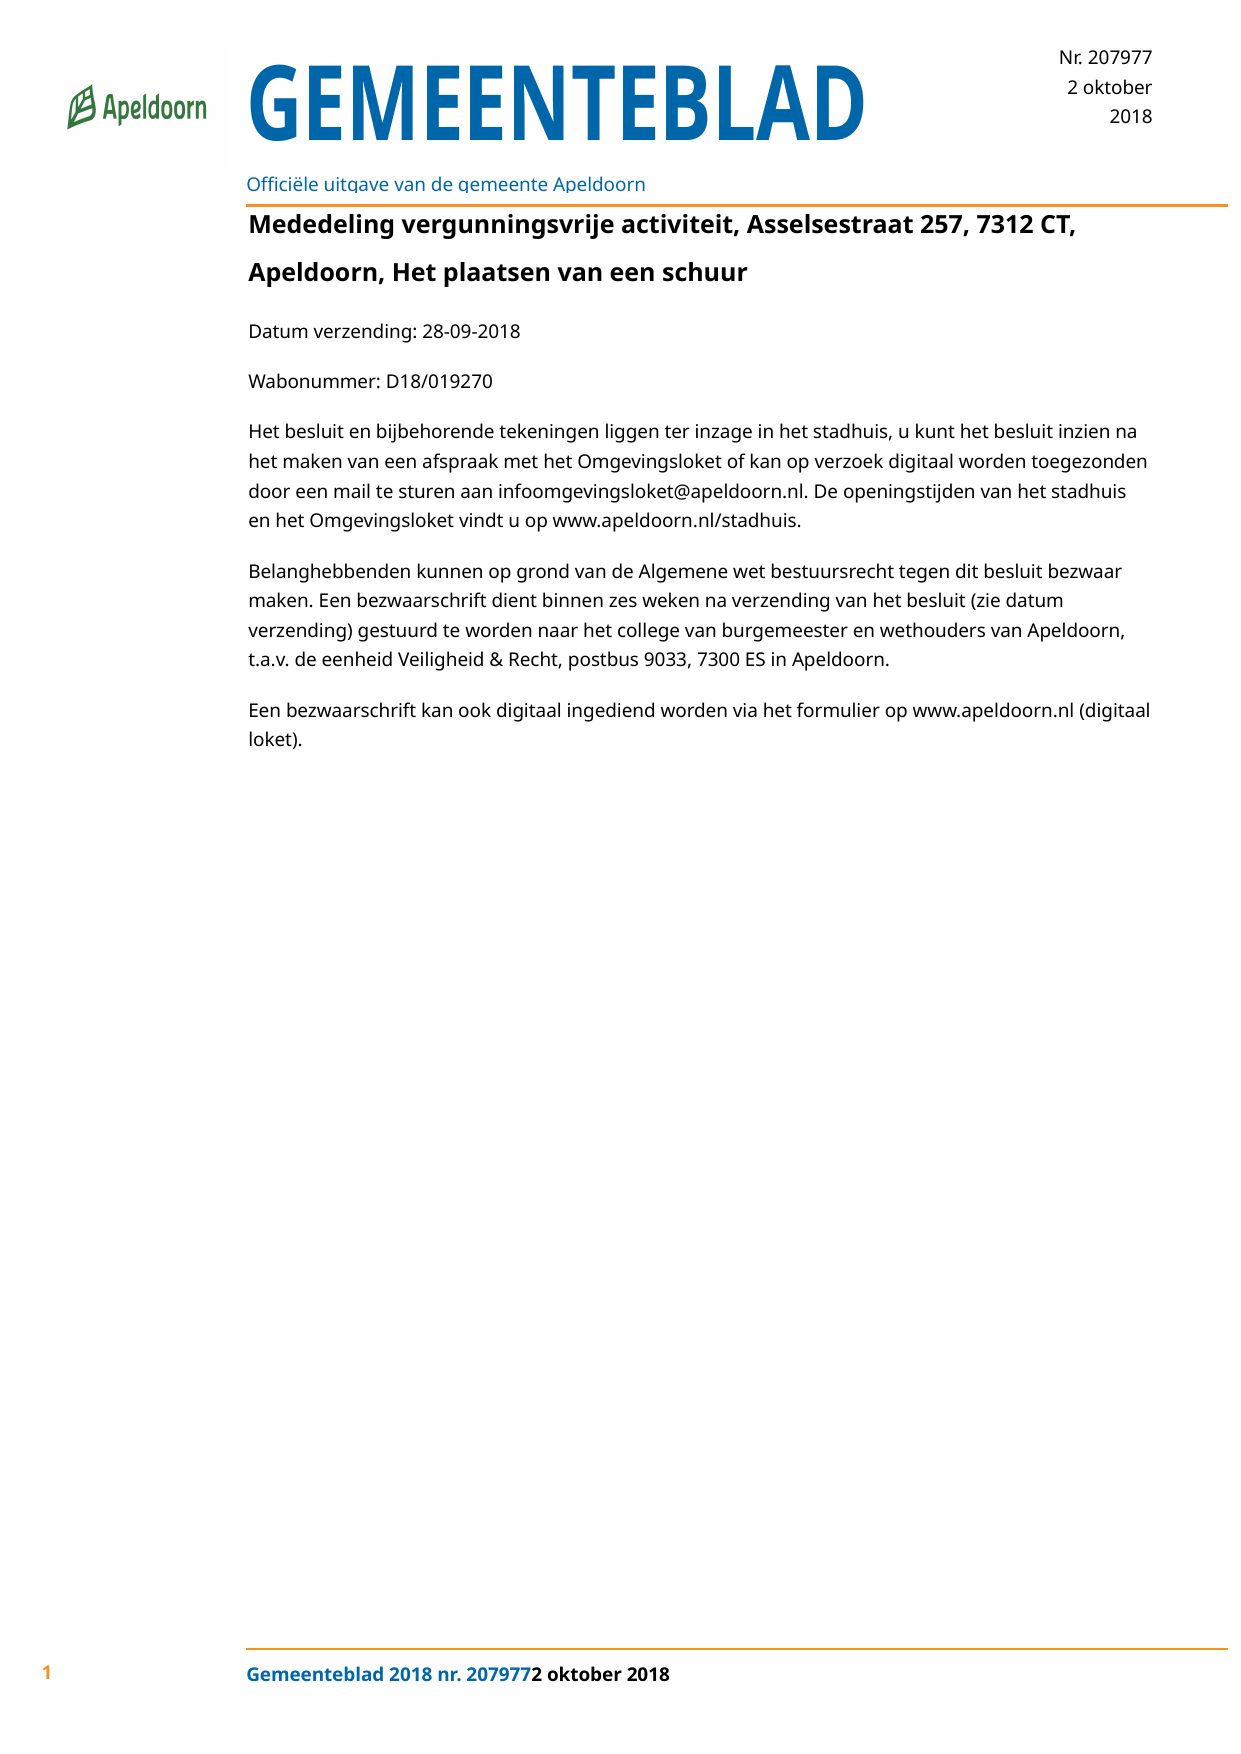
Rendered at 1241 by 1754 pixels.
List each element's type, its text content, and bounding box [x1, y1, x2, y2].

text Een bezwaarschrift kan ook digitaal ingediend worden via het formulier op www.apeldoorn.nl (digitaal loket). [248, 697, 1152, 752]
text Mededeling vergunningsvrije activiteit, Asselsestraat 257, 7312 CT, Apeldoorn, Het plaatsen van een schuur [248, 207, 1152, 288]
picture [41, 47, 231, 172]
text Het besluit en bijbehorende tekeningen liggen ter inzage in het stadhuis, u kunt het besluit inzien na het maken van een afspraak met het Omgevingsloket of kan op verzoek digitaal worden toegezonden door een mail te sturen aan infoomgevingsloket@apeldoorn.nl. De openingstijden van het stadhuis en het Omgevingsloket vindt u op www.apeldoorn.nl/stadhuis. [248, 419, 1152, 533]
text Belanghebbenden kunnen op grond van de Algemene wet bestuursrecht tegen dit besluit bezwaar maken. Een bezwaarschrift dient binnen zes weken na verzending van het besluit (zie datum verzending) gestuurd te worden naar het college van burgemeester en wethouders van Apeldoorn, t.a.v. de eenheid Veiligheid & Recht, postbus 9033, 7300 ES in Apeldoorn. [248, 558, 1152, 672]
text Wabonummer: D18/019270 [248, 368, 1152, 394]
text Datum verzending: 28-09-2018 [248, 318, 1152, 344]
